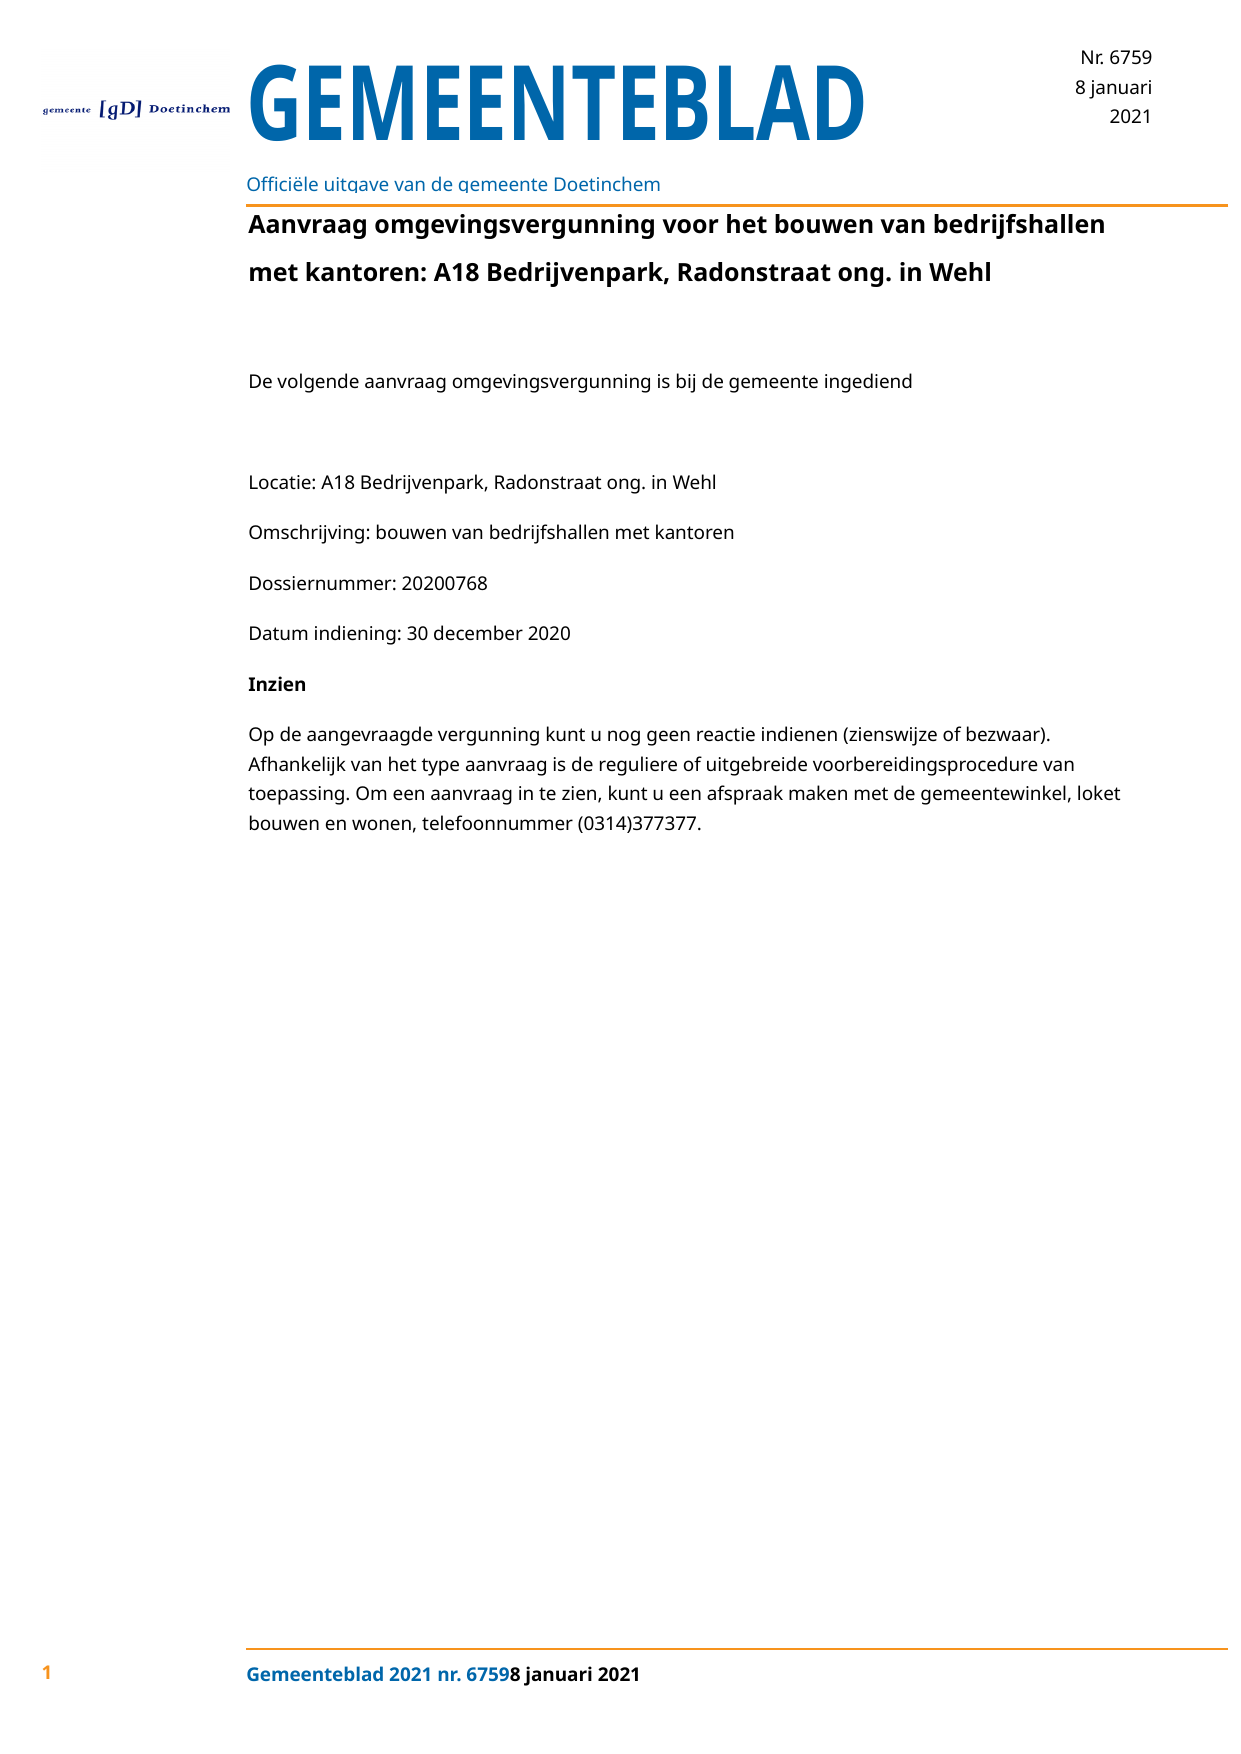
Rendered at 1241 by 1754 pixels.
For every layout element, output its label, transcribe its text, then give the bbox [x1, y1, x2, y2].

picture [41, 47, 231, 172]
text Locatie: A18 Bedrijvenpark, Radonstraat ong. in Wehl [248, 469, 1152, 495]
text Omschrijving: bouwen van bedrijfshallen met kantoren [248, 519, 1152, 545]
text Datum indiening: 30 december 2020 [248, 620, 1152, 646]
text Dossiernummer: 20200768 [248, 570, 1152, 596]
text De volgende aanvraag omgevingsvergunning is bij de gemeente ingediend [248, 368, 1152, 394]
text Inzien [248, 671, 1152, 697]
text Op de aangevraagde vergunning kunt u nog geen reactie indienen (zienswijze of bezwaar). Afhankelijk van het type aanvraag is de reguliere of uitgebreide voorbereidingsprocedure van toepassing. Om een aanvraag in te zien, kunt u een afspraak maken met de gemeentewinkel, loket bouwen en wonen, telefoonnummer (0314)377377. [248, 721, 1152, 836]
text Aanvraag omgevingsvergunning voor het bouwen van bedrijfshallen met kantoren: A18 Bedrijvenpark, Radonstraat ong. in Wehl [248, 207, 1152, 288]
